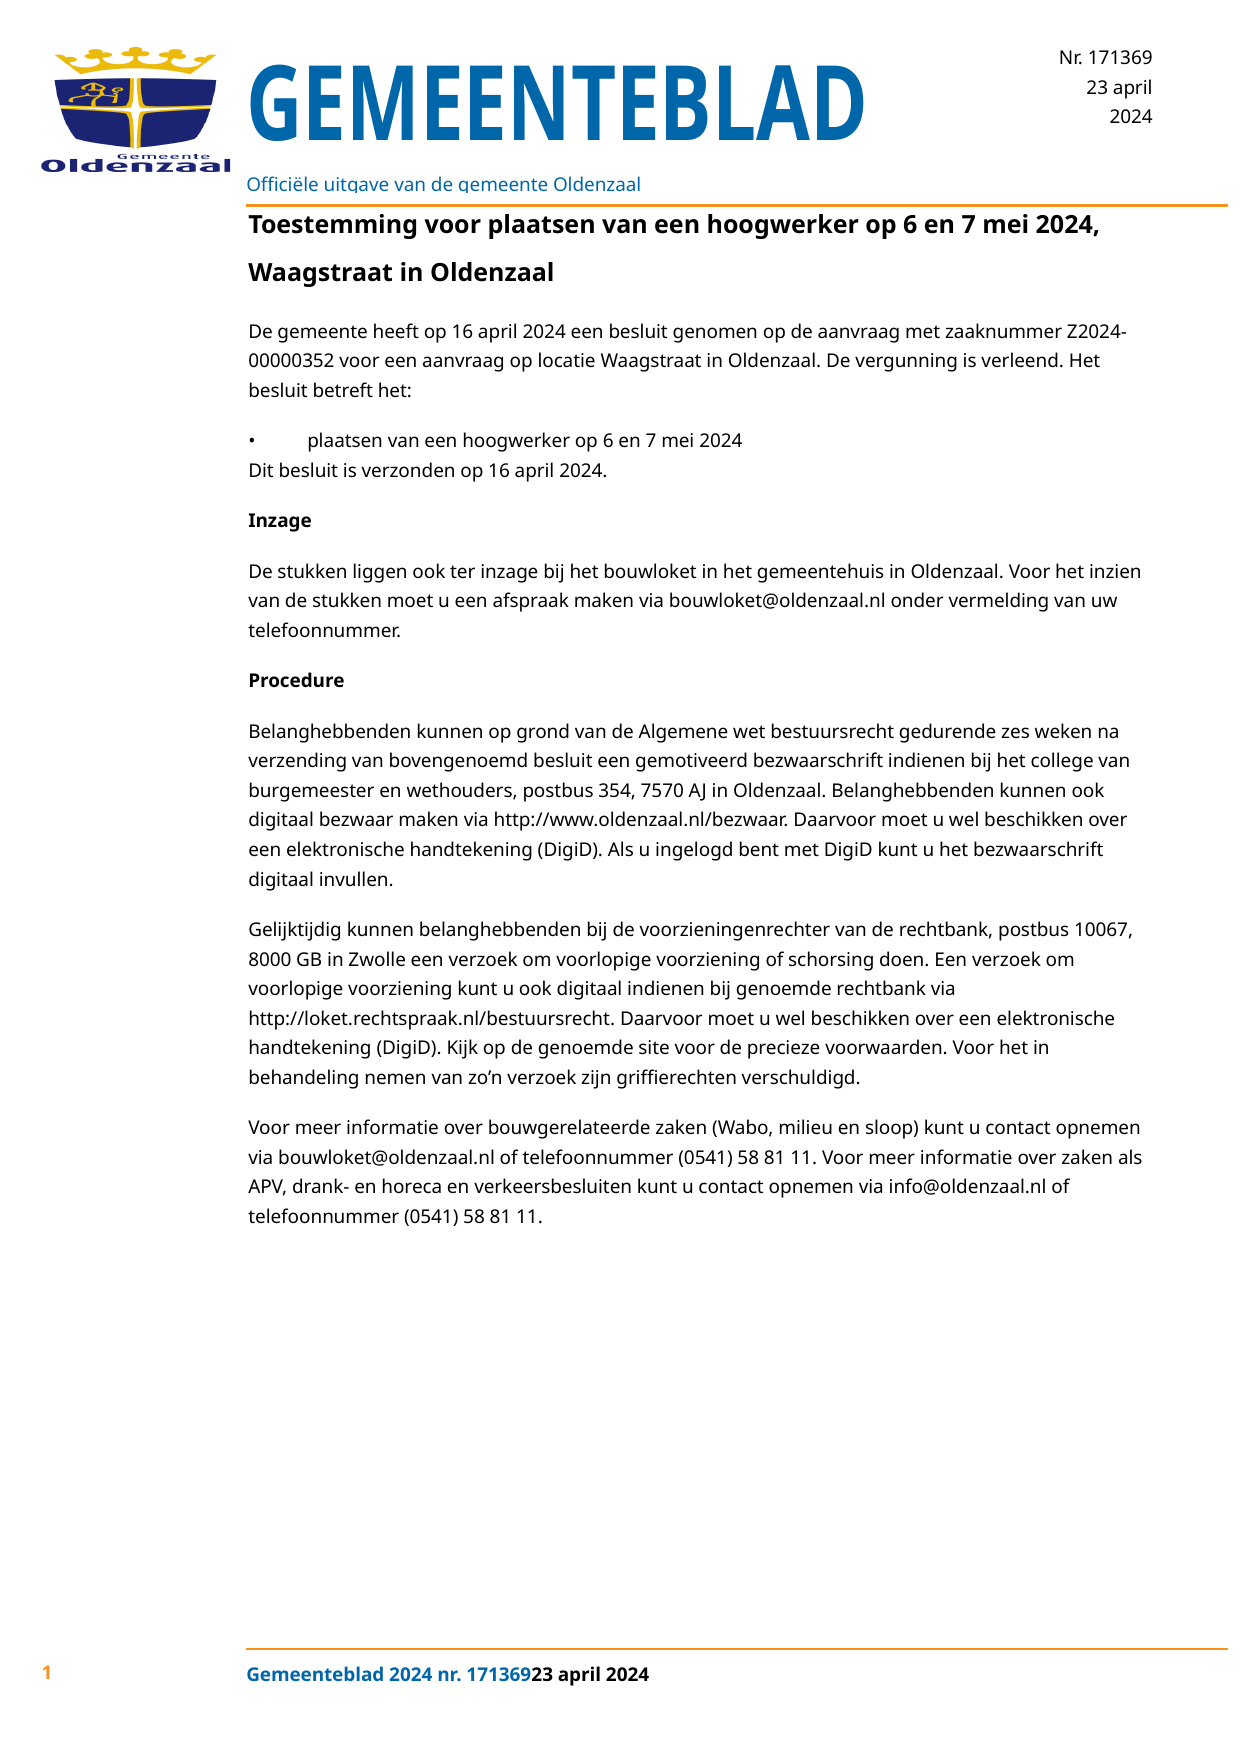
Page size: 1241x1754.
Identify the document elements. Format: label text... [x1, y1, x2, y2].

text Dit besluit is verzonden op 16 april 2024. [248, 457, 1152, 483]
text Voor meer informatie over bouwgerelateerde zaken (Wabo, milieu en sloop) kunt u contact opnemen via bouwloket@oldenzaal.nl of telefoonnummer (0541) 58 81 11. Voor meer informatie over zaken als APV, drank- en horeca en verkeersbesluiten kunt u contact opnemen via info@oldenzaal.nl of telefoonnummer (0541) 58 81 11. [248, 1114, 1152, 1229]
text Inzage [248, 507, 1152, 533]
picture [41, 47, 231, 172]
list plaatsen van een hoogwerker op 6 en 7 mei 2024 [248, 427, 1152, 453]
text Toestemming voor plaatsen van een hoogwerker op 6 en 7 mei 2024, Waagstraat in Oldenzaal [248, 207, 1152, 288]
text Gelijktijdig kunnen belanghebbenden bij de voorzieningenrechter van de rechtbank, postbus 10067, 8000 GB in Zwolle een verzoek om voorlopige voorziening of schorsing doen. Een verzoek om voorlopige voorziening kunt u ook digitaal indienen bij genoemde rechtbank via http://loket.rechtspraak.nl/bestuursrecht. Daarvoor moet u wel beschikken over een elektronische handtekening (DigiD). Kijk op de genoemde site voor de precieze voorwaarden. Voor het in behandeling nemen van zo’n verzoek zijn griffierechten verschuldigd. [248, 916, 1152, 1090]
text Belanghebbenden kunnen op grond van de Algemene wet bestuursrecht gedurende zes weken na verzending van bovengenoemd besluit een gemotiveerd bezwaarschrift indienen bij het college van burgemeester en wethouders, postbus 354, 7570 AJ in Oldenzaal. Belanghebbenden kunnen ook digitaal bezwaar maken via http://www.oldenzaal.nl/bezwaar. Daarvoor moet u wel beschikken over een elektronische handtekening (DigiD). Als u ingelogd bent met DigiD kunt u het bezwaarschrift digitaal invullen. [248, 718, 1152, 892]
text De stukken liggen ook ter inzage bij het bouwloket in het gemeentehuis in Oldenzaal. Voor het inzien van de stukken moet u een afspraak maken via bouwloket@oldenzaal.nl onder vermelding van uw telefoonnummer. [248, 558, 1152, 643]
text De gemeente heeft op 16 april 2024 een besluit genomen op de aanvraag met zaaknummer Z2024-00000352 voor een aanvraag op locatie Waagstraat in Oldenzaal. De vergunning is verleend. Het besluit betreft het: [248, 318, 1152, 403]
text Procedure [248, 667, 1152, 693]
